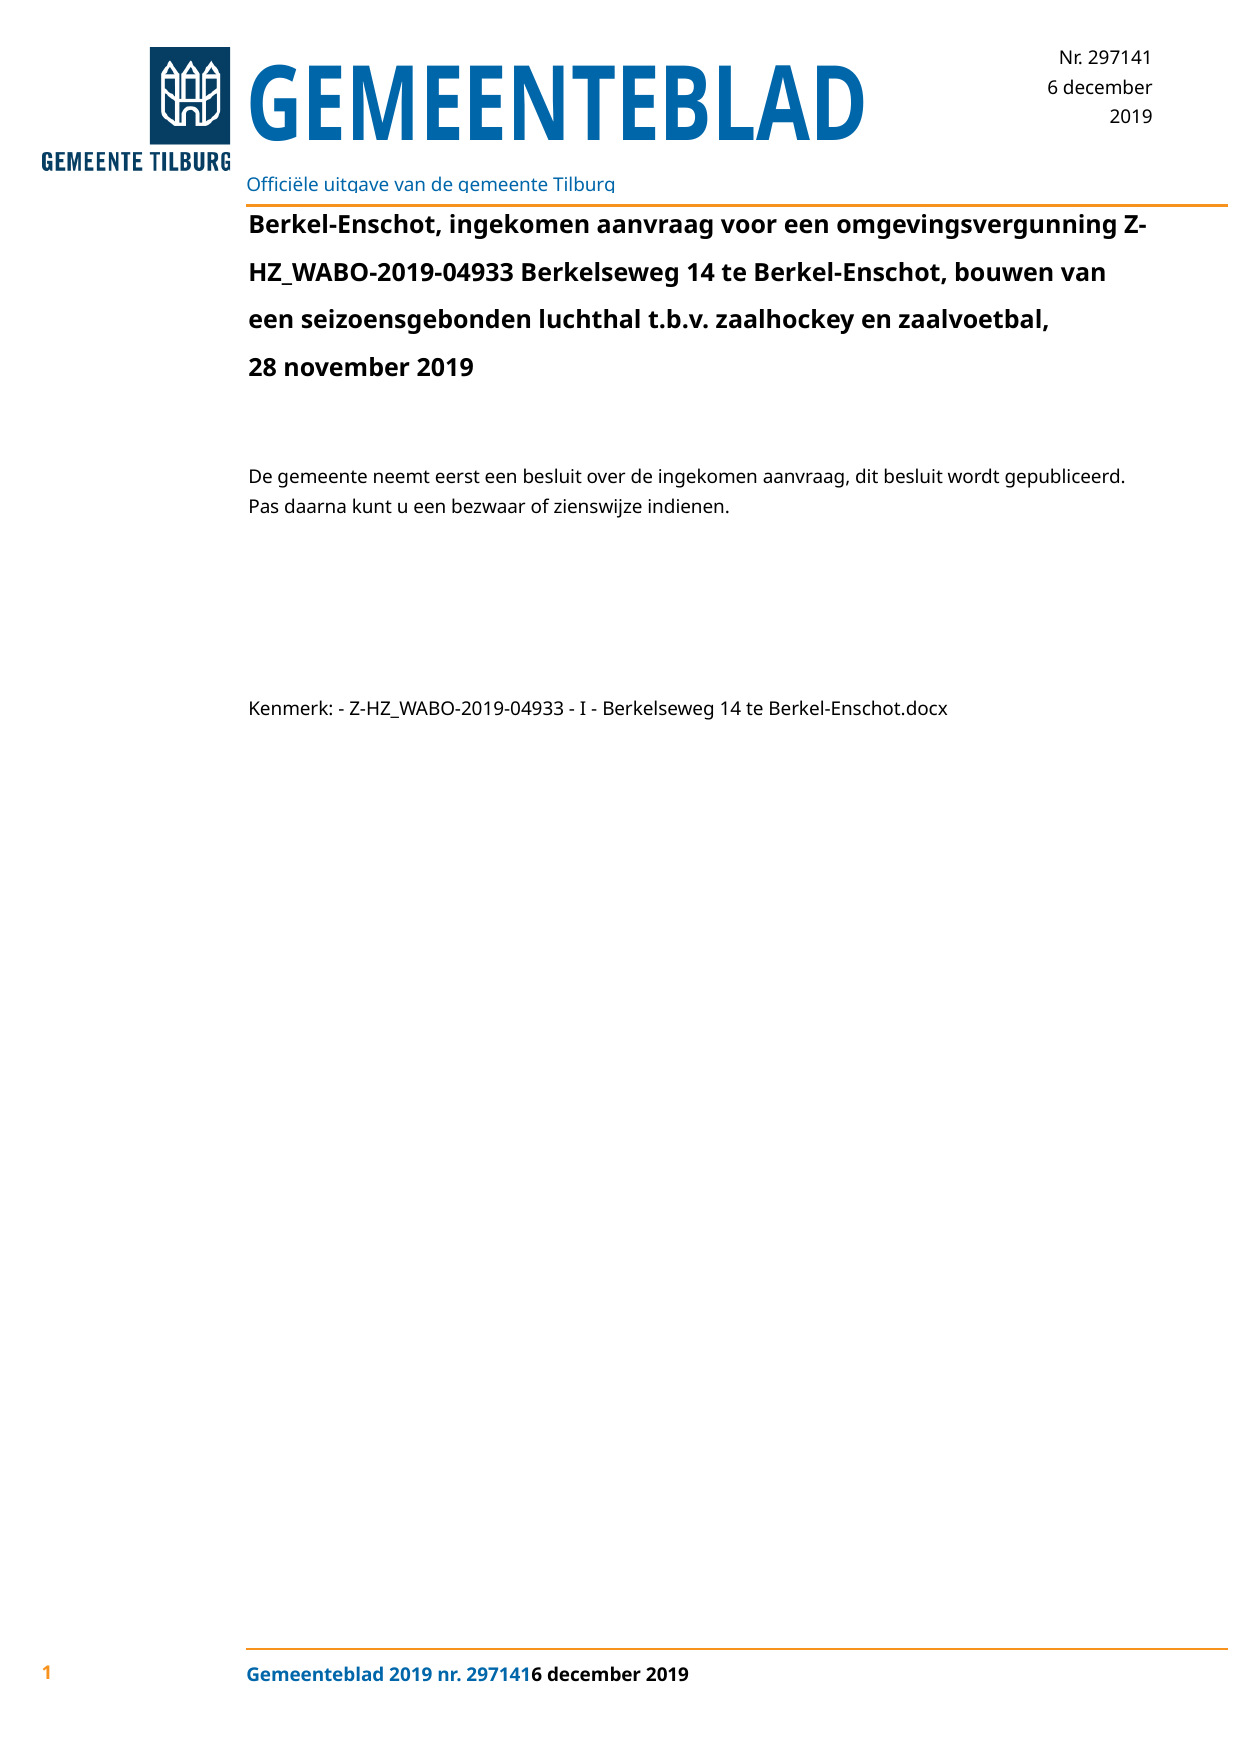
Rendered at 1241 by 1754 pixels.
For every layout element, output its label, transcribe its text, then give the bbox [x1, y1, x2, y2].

picture [41, 47, 231, 172]
text De gemeente neemt eerst een besluit over de ingekomen aanvraag, dit besluit wordt gepubliceerd. Pas daarna kunt u een bezwaar of zienswijze indienen. [248, 463, 1152, 519]
text Kenmerk: - Z-HZ_WABO-2019-04933 - I - Berkelseweg 14 te Berkel-Enschot.docx [248, 695, 1152, 721]
text Berkel-Enschot, ingekomen aanvraag voor een omgevingsvergunning Z-HZ_WABO-2019-04933 Berkelseweg 14 te Berkel-Enschot, bouwen van een seizoensgebonden luchthal t.b.v. zaalhockey en zaalvoetbal, 28 november 2019 [248, 207, 1152, 384]
